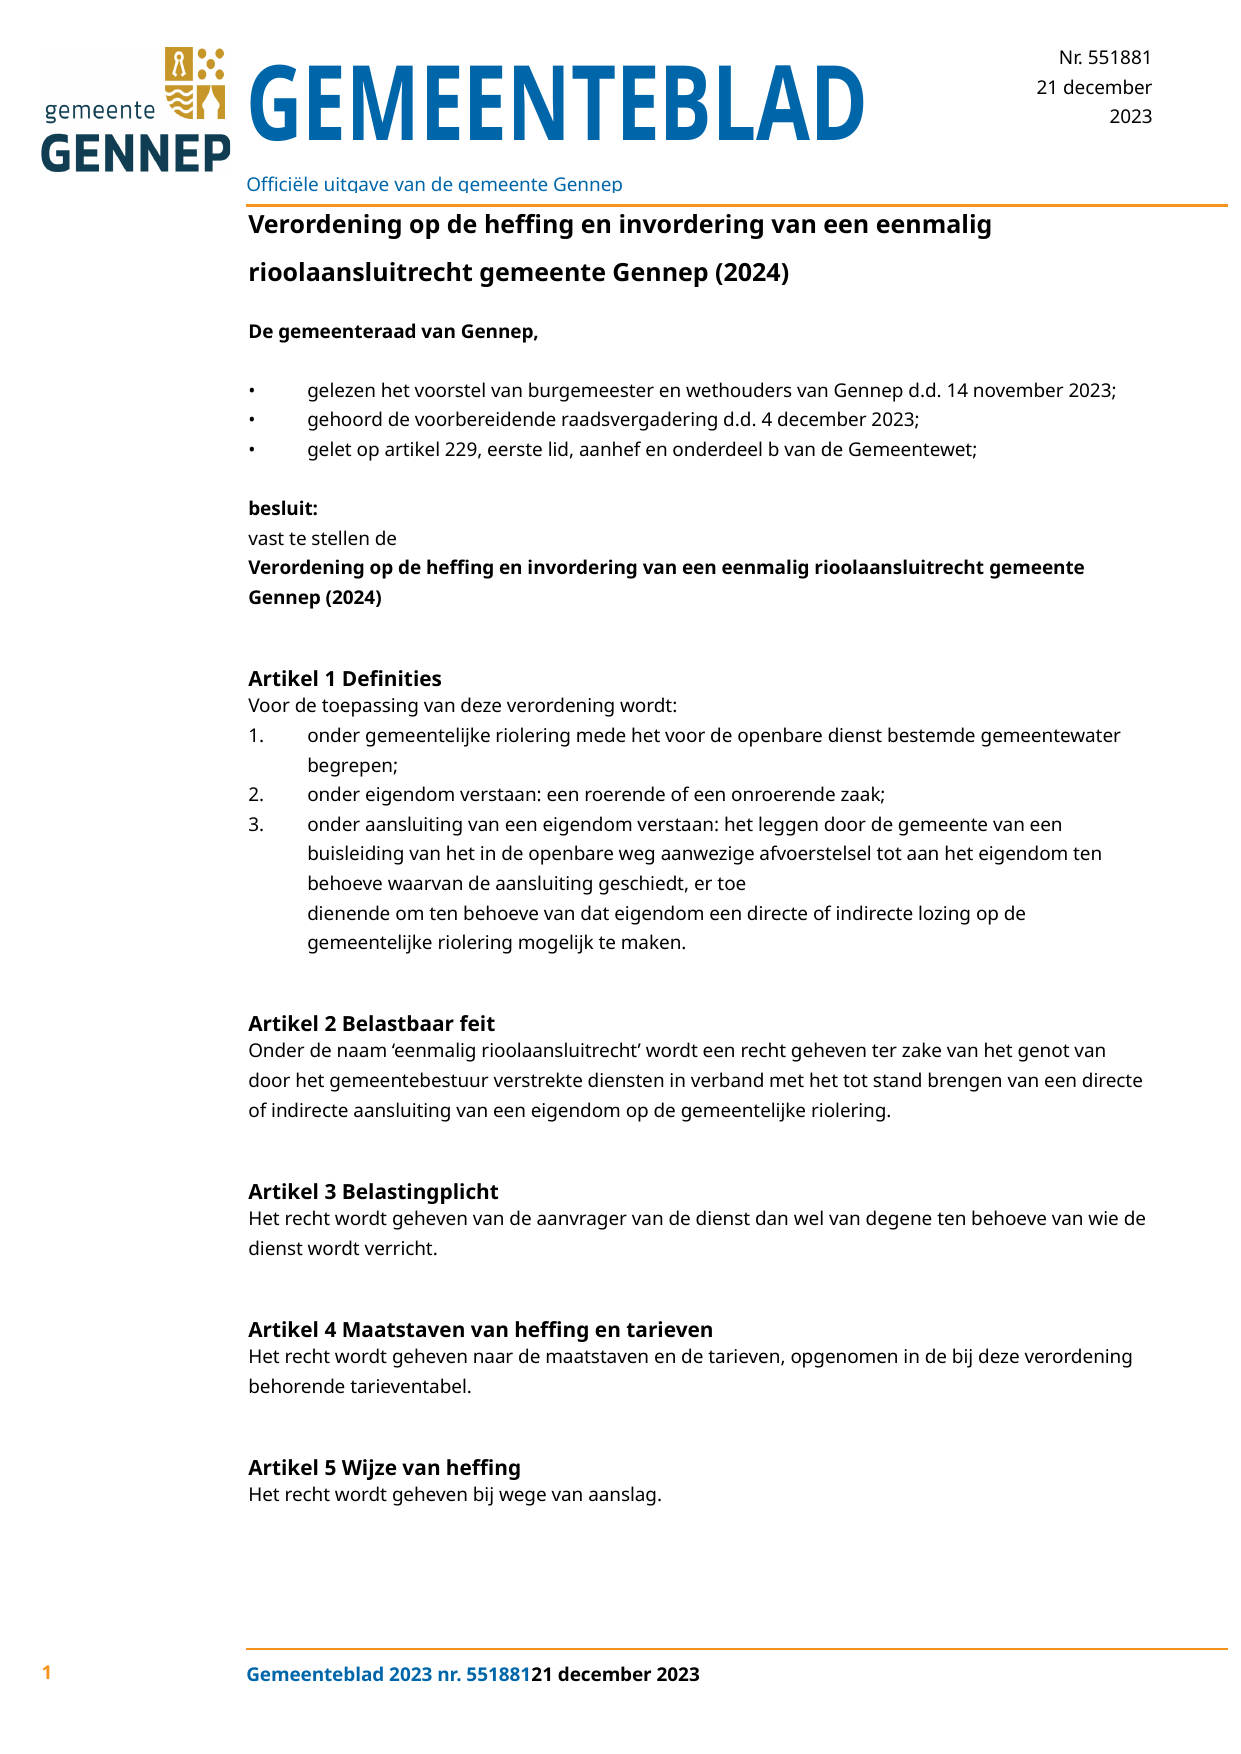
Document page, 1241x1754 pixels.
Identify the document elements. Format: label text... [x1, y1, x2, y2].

text Verordening op de heffing en invordering van een eenmalig rioolaansluitrecht gemeente Gennep (2024) [248, 554, 1152, 610]
text Artikel 1 Definities [248, 664, 1152, 693]
text Voor de toepassing van deze verordening wordt: [248, 693, 1152, 718]
list onder eigendom verstaan: een roerende of een onroerende zaak; [248, 781, 1152, 807]
text Het recht wordt geheven van de aanvrager van de dienst dan wel van degene ten behoeve van wie de dienst wordt verricht. [248, 1205, 1152, 1261]
text Artikel 5 Wijze van heffing [248, 1453, 1152, 1481]
text De gemeenteraad van Gennep, [248, 318, 1152, 344]
list gehoord de voorbereidende raadsvergadering d.d. 4 december 2023; [248, 407, 1152, 432]
text Onder de naam ‘eenmalig rioolaansluitrecht’ wordt een recht geheven ter zake van het genot van door het gemeentebestuur verstrekte diensten in verband met het tot stand brengen van een directe of indirecte aansluiting van een eigendom op de gemeentelijke riolering. [248, 1038, 1152, 1123]
list dienende om ten behoeve van dat eigendom een directe of indirecte lozing op de gemeentelijke riolering mogelijk te maken. [248, 900, 1152, 955]
text vast te stellen de [248, 525, 1152, 551]
text Artikel 3 Belastingplicht [248, 1177, 1152, 1205]
text besluit: [248, 495, 1152, 521]
picture [41, 47, 231, 172]
list onder gemeentelijke riolering mede het voor de openbare dienst bestemde gemeentewater begrepen; [248, 722, 1152, 777]
list gelet op artikel 229, eerste lid, aanhef en onderdeel b van de Gemeentewet; [248, 436, 1152, 462]
text Het recht wordt geheven naar de maatstaven en de tarieven, opgenomen in de bij deze verordening behorende tarieventabel. [248, 1343, 1152, 1399]
text Verordening op de heffing en invordering van een eenmalig rioolaansluitrecht gemeente Gennep (2024) [248, 207, 1152, 288]
text Het recht wordt geheven bij wege van aanslag. [248, 1481, 1152, 1507]
text Artikel 2 Belastbaar feit [248, 1009, 1152, 1038]
list gelezen het voorstel van burgemeester en wethouders van Gennep d.d. 14 november 2023; [248, 377, 1152, 403]
text Artikel 4 Maatstaven van heffing en tarieven [248, 1315, 1152, 1343]
list onder aansluiting van een eigendom verstaan: het leggen door de gemeente van een buisleiding van het in de openbare weg aanwezige afvoerstelsel tot aan het eigendom ten behoeve waarvan de aansluiting geschiedt, er toe [248, 811, 1152, 896]
